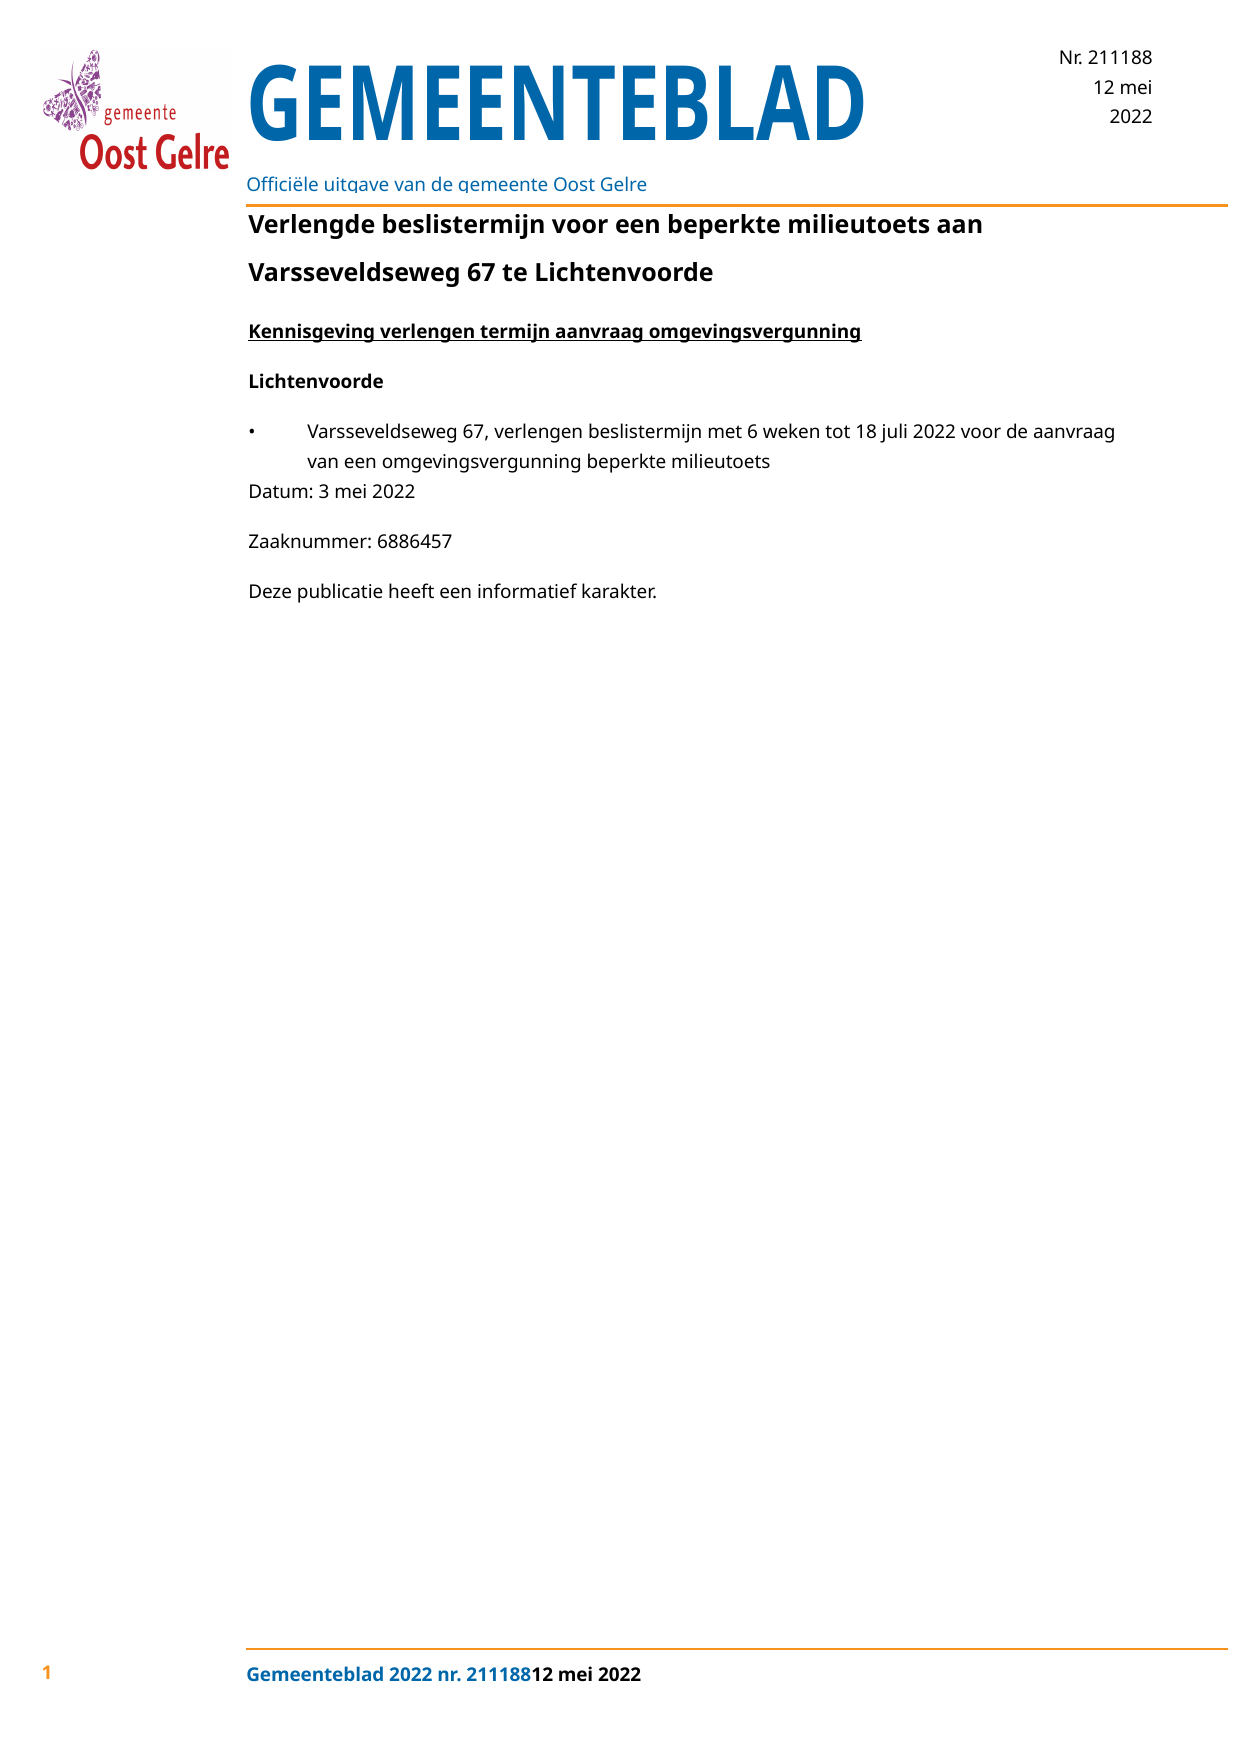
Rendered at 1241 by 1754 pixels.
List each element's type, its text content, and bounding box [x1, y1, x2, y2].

text Lichtenvoorde [248, 368, 1152, 394]
text Kennisgeving verlengen termijn aanvraag omgevingsvergunning [248, 318, 1152, 344]
text Deze publicatie heeft een informatief karakter. [248, 579, 1152, 604]
text Zaaknummer: 6886457 [248, 528, 1152, 554]
picture [41, 47, 231, 172]
text Datum: 3 mei 2022 [248, 478, 1152, 504]
text Verlengde beslistermijn voor een beperkte milieutoets aan Varsseveldseweg 67 te Lichtenvoorde [248, 207, 1152, 288]
list Varsseveldseweg 67, verlengen beslistermijn met 6 weken tot 18 juli 2022 voor de aanvraag van een omgevingsvergunning beperkte milieutoets [248, 419, 1152, 474]
